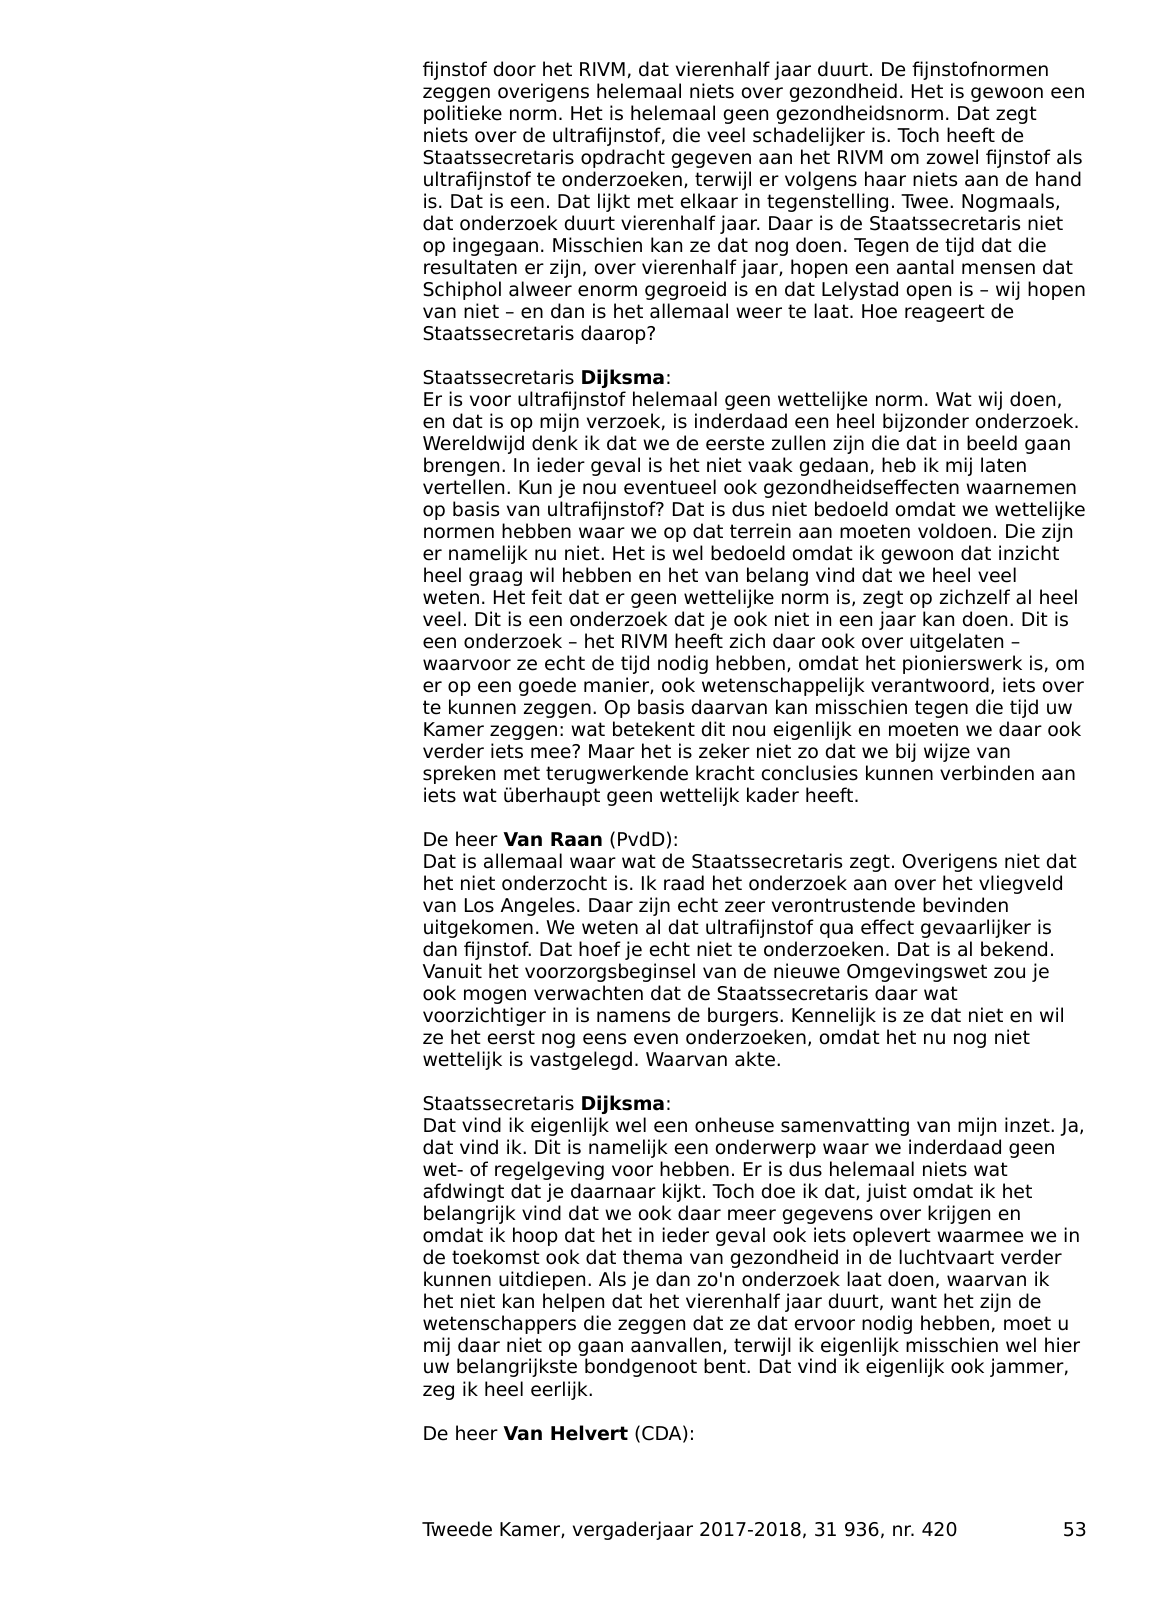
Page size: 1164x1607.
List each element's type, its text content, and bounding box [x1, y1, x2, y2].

text fijnstof door het RIVM, dat vierenhalf jaar duurt. De fijnstofnormen zeggen overigens helemaal niets over gezondheid. Het is gewoon een politieke norm. Het is helemaal geen gezondheidsnorm. Dat zegt niets over de ultrafijnstof, die veel schadelijker is. Toch heeft de Staatssecretaris opdracht gegeven aan het RIVM om zowel fijnstof als ultrafijnstof te onderzoeken, terwijl er volgens haar niets aan de hand is. Dat is een. Dat lijkt met elkaar in tegenstelling. Twee. Nogmaals, dat onderzoek duurt vierenhalf jaar. Daar is de Staatssecretaris niet op ingegaan. Misschien kan ze dat nog doen. Tegen de tijd dat die resultaten er zijn, over vierenhalf jaar, hopen een aantal mensen dat Schiphol alweer enorm gegroeid is en dat Lelystad open is – wij hopen van niet – en dan is het allemaal weer te laat. Hoe reageert de Staatssecretaris daarop? [422, 59, 1087, 345]
text Staatssecretaris Dijksma: [422, 1093, 1087, 1115]
text Er is voor ultrafijnstof helemaal geen wettelijke norm. Wat wij doen, en dat is op mijn verzoek, is inderdaad een heel bijzonder onderzoek. Wereldwijd denk ik dat we de eerste zullen zijn die dat in beeld gaan brengen. In ieder geval is het niet vaak gedaan, heb ik mij laten vertellen. Kun je nou eventueel ook gezondheidseffecten waarnemen op basis van ultrafijnstof? Dat is dus niet bedoeld omdat we wettelijke normen hebben waar we op dat terrein aan moeten voldoen. Die zijn er namelijk nu niet. Het is wel bedoeld omdat ik gewoon dat inzicht heel graag wil hebben en het van belang vind dat we heel veel weten. Het feit dat er geen wettelijke norm is, zegt op zichzelf al heel veel. Dit is een onderzoek dat je ook niet in een jaar kan doen. Dit is een onderzoek – het RIVM heeft zich daar ook over uitgelaten – waarvoor ze echt de tijd nodig hebben, omdat het pionierswerk is, om er op een goede manier, ook wetenschappelijk verantwoord, iets over te kunnen zeggen. Op basis daarvan kan misschien tegen die tijd uw Kamer zeggen: wat betekent dit nou eigenlijk en moeten we daar ook verder iets mee? Maar het is zeker niet zo dat we bij wijze van spreken met terugwerkende kracht conclusies kunnen verbinden aan iets wat überhaupt geen wettelijk kader heeft. [422, 389, 1087, 807]
text Staatssecretaris Dijksma: [422, 367, 1087, 389]
text De heer Van Helvert (CDA): [422, 1423, 1087, 1444]
text Dat is allemaal waar wat de Staatssecretaris zegt. Overigens niet dat het niet onderzocht is. Ik raad het onderzoek aan over het vliegveld van Los Angeles. Daar zijn echt zeer verontrustende bevinden uitgekomen. We weten al dat ultrafijnstof qua effect gevaarlijker is dan fijnstof. Dat hoef je echt niet te onderzoeken. Dat is al bekend. Vanuit het voorzorgsbeginsel van de nieuwe Omgevingswet zou je ook mogen verwachten dat de Staatssecretaris daar wat voorzichtiger in is namens de burgers. Kennelijk is ze dat niet en wil ze het eerst nog eens even onderzoeken, omdat het nu nog niet wettelijk is vastgelegd. Waarvan akte. [422, 851, 1087, 1071]
text Dat vind ik eigenlijk wel een onheuse samenvatting van mijn inzet. Ja, dat vind ik. Dit is namelijk een onderwerp waar we inderdaad geen wet- of regelgeving voor hebben. Er is dus helemaal niets wat afdwingt dat je daarnaar kijkt. Toch doe ik dat, juist omdat ik het belangrijk vind dat we ook daar meer gegevens over krijgen en omdat ik hoop dat het in ieder geval ook iets oplevert waarmee we in de toekomst ook dat thema van gezondheid in de luchtvaart verder kunnen uitdiepen. Als je dan zo'n onderzoek laat doen, waarvan ik het niet kan helpen dat het vierenhalf jaar duurt, want het zijn de wetenschappers die zeggen dat ze dat ervoor nodig hebben, moet u mij daar niet op gaan aanvallen, terwijl ik eigenlijk misschien wel hier uw belangrijkste bondgenoot bent. Dat vind ik eigenlijk ook jammer, zeg ik heel eerlijk. [422, 1115, 1087, 1400]
text De heer Van Raan (PvdD): [422, 829, 1087, 851]
